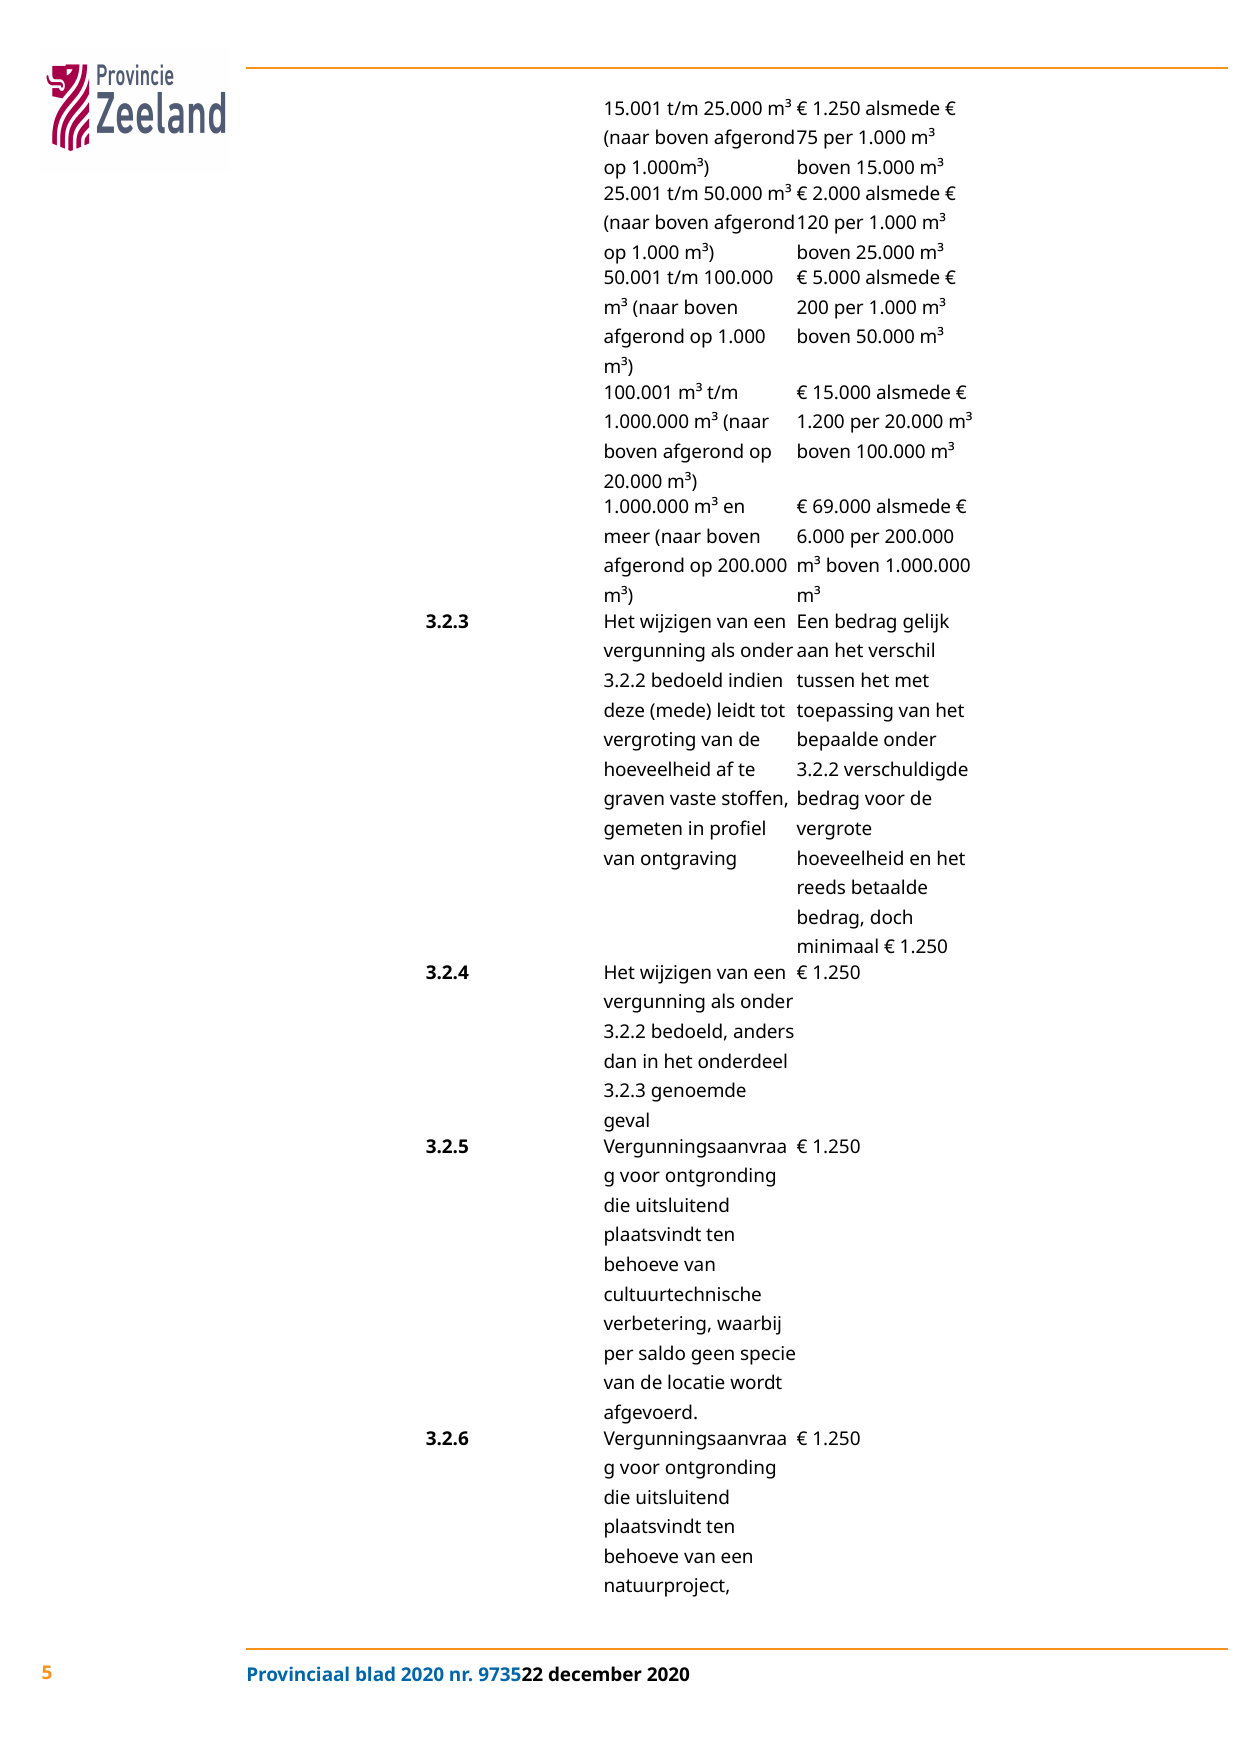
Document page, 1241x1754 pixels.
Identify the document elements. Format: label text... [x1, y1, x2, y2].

table_cell € 2.000 alsmede € 120 per 1.000 m³ boven 25.000 m³ [796, 180, 974, 264]
table_cell [974, 379, 1152, 493]
table_cell [248, 379, 426, 493]
table_cell [248, 265, 426, 379]
table_cell [974, 180, 1152, 264]
table_cell Vergunningsaanvraag voor ontgronding die uitsluitend plaatsvindt ten behoeve van cultuurtechnische verbetering, waarbij per saldo geen specie van de locatie wordt afgevoerd. [603, 1133, 796, 1425]
table_cell [974, 95, 1152, 180]
table_cell 3.2.6 [426, 1425, 603, 1598]
table_cell € 1.250 [796, 1133, 974, 1425]
table_cell 50.001 t/m 100.000 m³ (naar boven afgerond op 1.000 m³) [603, 265, 796, 379]
table_cell Het wijzigen van een vergunning als onder 3.2.2 bedoeld, anders dan in het onderdeel 3.2.3 genoemde geval [603, 959, 796, 1133]
table_cell 3.2.5 [426, 1133, 603, 1425]
table_cell Het wijzigen van een vergunning als onder 3.2.2 bedoeld indien deze (mede) leidt tot vergroting van de hoeveelheid af te graven vaste stoffen, gemeten in profiel van ontgraving [603, 608, 796, 959]
table_cell [426, 180, 603, 264]
table_cell 3.2.4 [426, 959, 603, 1133]
table_cell [974, 1425, 1152, 1598]
table_cell € 15.000 alsmede € 1.200 per 20.000 m³ boven 100.000 m³ [796, 379, 974, 493]
table_cell [248, 95, 426, 180]
table_cell 100.001 m³ t/m 1.000.000 m³ (naar boven afgerond op 20.000 m³) [603, 379, 796, 493]
table_cell [974, 1133, 1152, 1425]
table_cell € 69.000 alsmede € 6.000 per 200.000 m³ boven 1.000.000 m³ [796, 494, 974, 608]
table_cell [248, 1133, 426, 1425]
table_cell 15.001 t/m 25.000 m³ (naar boven afgerond op 1.000m³) [603, 95, 796, 180]
table_cell € 1.250 alsmede € 75 per 1.000 m³ boven 15.000 m³ [796, 95, 974, 180]
table_cell [426, 95, 603, 180]
table_cell Vergunningsaanvraag voor ontgronding die uitsluitend plaatsvindt ten behoeve van een natuurproject, [603, 1425, 796, 1598]
table_cell 3.2.3 [426, 608, 603, 959]
table_cell Een bedrag gelijk aan het verschil tussen het met toepassing van het bepaalde onder 3.2.2 verschuldigde bedrag voor de vergrote hoeveelheid en het reeds betaalde bedrag, doch minimaal € 1.250 [796, 608, 974, 959]
table_cell 25.001 t/m 50.000 m³ (naar boven afgerond op 1.000 m³) [603, 180, 796, 264]
table_cell [974, 608, 1152, 959]
table_cell € 5.000 alsmede € 200 per 1.000 m³ boven 50.000 m³ [796, 265, 974, 379]
table_cell [248, 608, 426, 959]
table_cell 1.000.000 m³ en meer (naar boven afgerond op 200.000 m³) [603, 494, 796, 608]
table_cell [248, 180, 426, 264]
table_cell € 1.250 [796, 959, 974, 1133]
table_cell [974, 494, 1152, 608]
table_cell [974, 265, 1152, 379]
picture [41, 47, 231, 172]
table_cell [974, 959, 1152, 1133]
table_cell [248, 959, 426, 1133]
table_cell [248, 494, 426, 608]
table_cell [426, 494, 603, 608]
table_cell [426, 265, 603, 379]
table_cell [248, 1425, 426, 1598]
table_cell [426, 379, 603, 493]
table_cell € 1.250 [796, 1425, 974, 1598]
